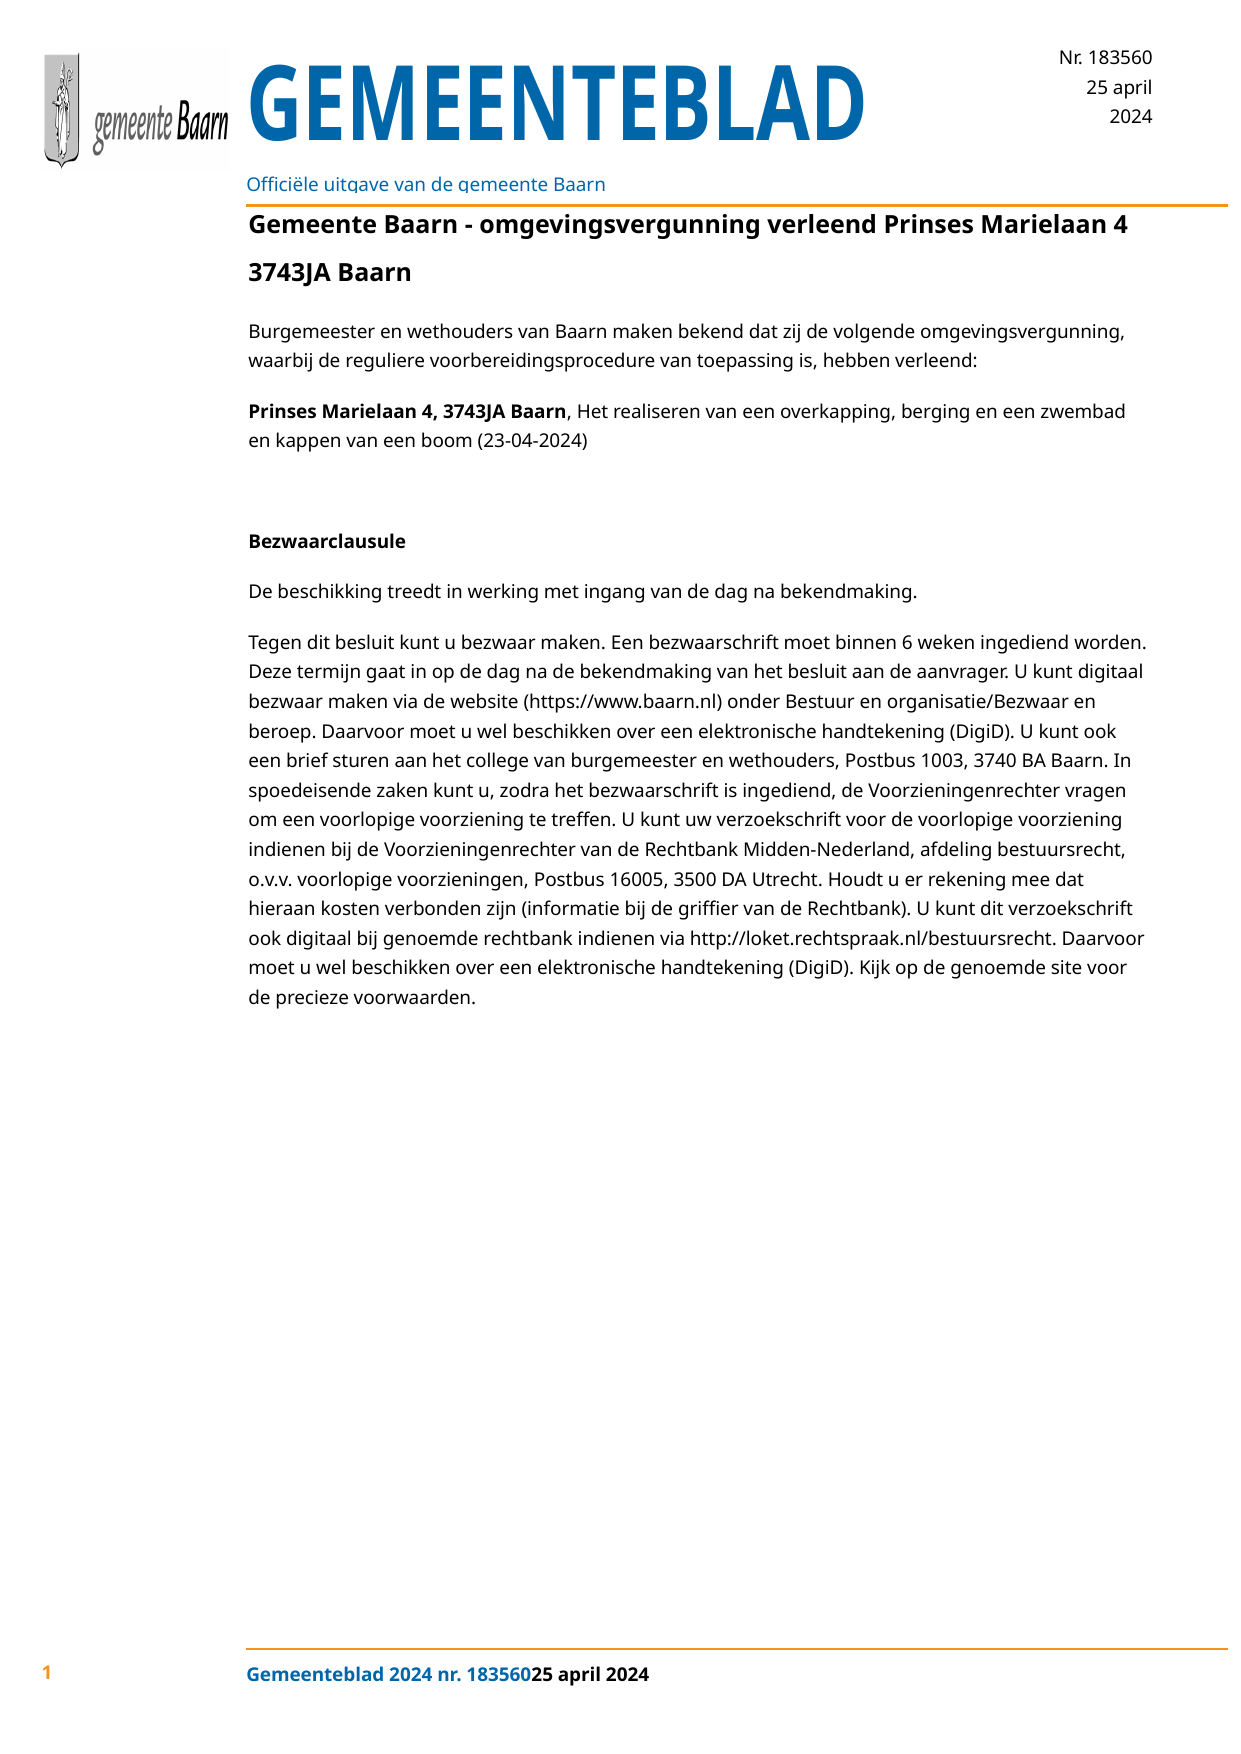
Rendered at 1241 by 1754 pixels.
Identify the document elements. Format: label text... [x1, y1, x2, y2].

picture [41, 47, 231, 172]
text Tegen dit besluit kunt u bezwaar maken. Een bezwaarschrift moet binnen 6 weken ingediend worden. Deze termijn gaat in op de dag na de bekendmaking van het besluit aan de aanvrager. U kunt digitaal bezwaar maken via de website (https://www.baarn.nl) onder Bestuur en organisatie/Bezwaar en beroep. Daarvoor moet u wel beschikken over een elektronische handtekening (DigiD). U kunt ook een brief sturen aan het college van burgemeester en wethouders, Postbus 1003, 3740 BA Baarn. In spoedeisende zaken kunt u, zodra het bezwaarschrift is ingediend, de Voorzieningenrechter vragen om een voorlopige voorziening te treffen. U kunt uw verzoekschrift voor de voorlopige voorziening indienen bij de Voorzieningenrechter van de Rechtbank Midden-Nederland, afdeling bestuursrecht, o.v.v. voorlopige voorzieningen, Postbus 16005, 3500 DA Utrecht. Houdt u er rekening mee dat hieraan kosten verbonden zijn (informatie bij de griffier van de Rechtbank). U kunt dit verzoekschrift ook digitaal bij genoemde rechtbank indienen via http://loket.rechtspraak.nl/bestuursrecht. Daarvoor moet u wel beschikken over een elektronische handtekening (DigiD). Kijk op de genoemde site voor de precieze voorwaarden. [248, 629, 1152, 1010]
text Burgemeester en wethouders van Baarn maken bekend dat zij de volgende omgevingsvergunning, waarbij de reguliere voorbereidingsprocedure van toepassing is, hebben verleend: [248, 318, 1152, 373]
text Bezwaarclausule [248, 528, 1152, 554]
text De beschikking treedt in werking met ingang van de dag na bekendmaking. [248, 579, 1152, 604]
text Prinses Marielaan 4, 3743JA Baarn, Het realiseren van een overkapping, berging en een zwembad en kappen van een boom (23-04-2024) [248, 398, 1152, 453]
text Gemeente Baarn - omgevingsvergunning verleend Prinses Marielaan 4 3743JA Baarn [248, 207, 1152, 288]
